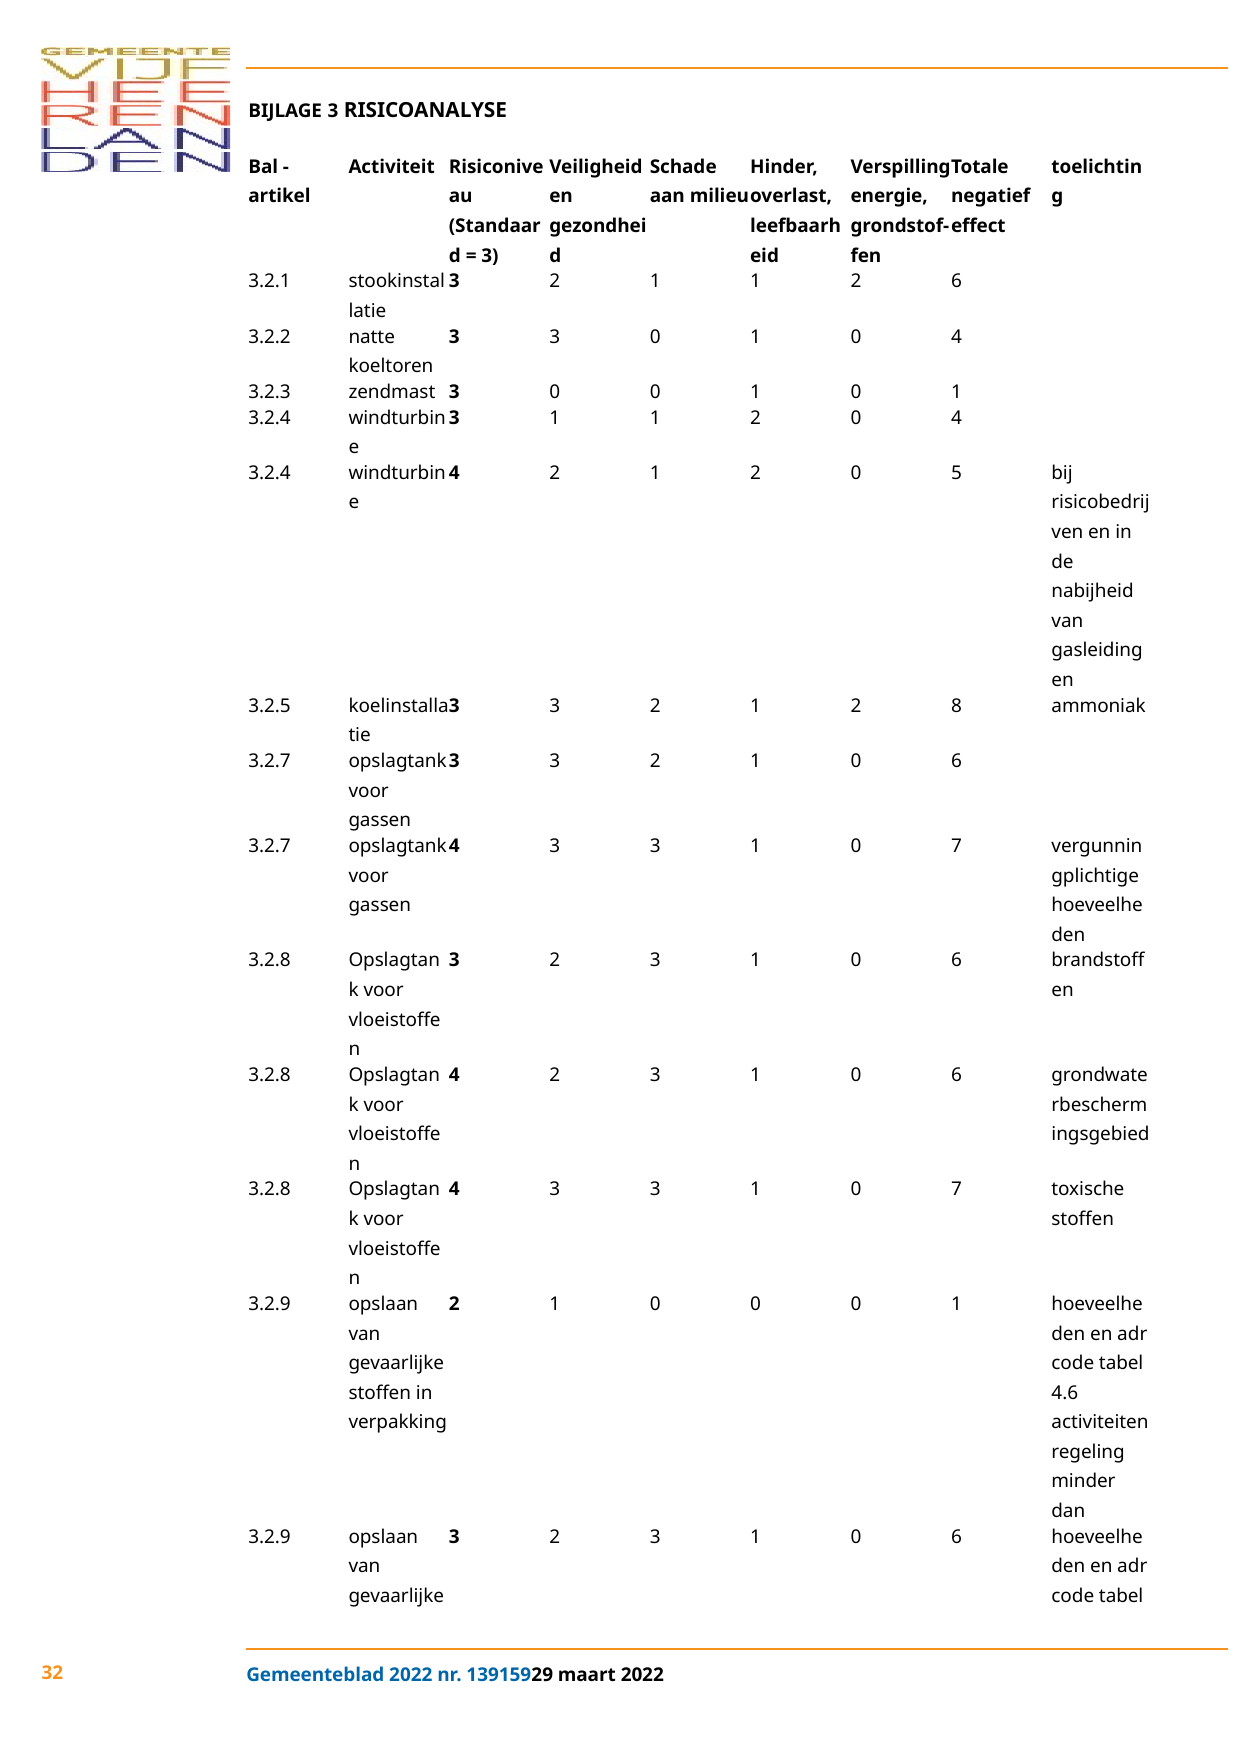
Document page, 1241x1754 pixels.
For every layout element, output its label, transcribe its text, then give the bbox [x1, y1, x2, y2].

table_cell 2 [650, 692, 750, 747]
table_cell 3 [449, 747, 549, 832]
table_cell 3 [449, 692, 549, 747]
table_cell 0 [549, 378, 649, 404]
table_header Activiteit [348, 153, 449, 267]
table_cell 3.2.8 [248, 947, 348, 1061]
table_cell 4 [951, 404, 1051, 459]
text BIJLAGE 3 RISICOANALYSE [248, 95, 1152, 123]
table_cell 2 [850, 692, 951, 747]
table_cell 3 [449, 947, 549, 1061]
table_header Schade aan milieu [650, 153, 750, 267]
table_cell 0 [650, 378, 750, 404]
table_cell Opslagtank voor vloeistoffen [348, 1061, 449, 1176]
table_cell 3.2.4 [248, 404, 348, 459]
table_cell 2 [750, 459, 850, 692]
table_cell 3 [449, 323, 549, 378]
table_header Veiligheid en gezondheid [549, 153, 649, 267]
table_cell Opslagtank voor vloeistoffen [348, 1176, 449, 1290]
table_cell grondwaterbeschermingsgebied [1051, 1061, 1152, 1176]
table_cell 3.2.9 [248, 1290, 348, 1523]
table_cell 2 [449, 1290, 549, 1523]
table_cell opslaan van gevaarlijke stoffen in verpakking [348, 1290, 449, 1523]
table_cell 3.2.8 [248, 1176, 348, 1290]
table_cell 3 [449, 1523, 549, 1608]
table_cell 3.2.7 [248, 832, 348, 947]
table_cell 3 [650, 1523, 750, 1608]
table_header Risiconiveau (Standaard = 3) [449, 153, 549, 267]
table_cell 1 [750, 378, 850, 404]
table_header toelichting [1051, 153, 1152, 267]
table_cell 0 [650, 323, 750, 378]
table_cell 0 [850, 1523, 951, 1608]
table_cell 0 [850, 1061, 951, 1176]
picture [41, 47, 231, 172]
table_cell 1 [750, 947, 850, 1061]
table_cell 0 [850, 1176, 951, 1290]
table_cell 6 [951, 947, 1051, 1061]
table_cell 1 [750, 1061, 850, 1176]
table_cell bij risicobedrijven en in de nabijheid van gasleidingen [1051, 459, 1152, 692]
table_cell 2 [850, 268, 951, 323]
table_cell 1 [750, 692, 850, 747]
table_cell 0 [850, 378, 951, 404]
table_cell 3.2.1 [248, 268, 348, 323]
table_cell 0 [850, 323, 951, 378]
table_cell 3 [549, 832, 649, 947]
table_cell 8 [951, 692, 1051, 747]
table_cell 1 [750, 268, 850, 323]
table_header Hinder, overlast, leefbaarheid [750, 153, 850, 267]
table_cell 1 [549, 404, 649, 459]
table_cell hoeveelheden en adr code tabel 4.6 activiteitenregeling minder dan [1051, 1290, 1152, 1523]
table_cell 3 [449, 378, 549, 404]
table_cell Opslagtank voor vloeistoffen [348, 947, 449, 1061]
table_cell 0 [850, 1290, 951, 1523]
table_cell hoeveelheden en adr code tabel [1051, 1523, 1152, 1608]
table_cell 2 [549, 1523, 649, 1608]
table_cell 2 [549, 1061, 649, 1176]
table_cell 4 [449, 1176, 549, 1290]
table_cell brandstoffen [1051, 947, 1152, 1061]
table_cell 4 [449, 1061, 549, 1176]
table_header Totale negatief effect [951, 153, 1051, 267]
table_cell 1 [750, 832, 850, 947]
table_cell 2 [549, 268, 649, 323]
table_cell [1051, 378, 1152, 404]
table_cell 3 [650, 1061, 750, 1176]
table_cell 7 [951, 832, 1051, 947]
table_cell 3 [650, 1176, 750, 1290]
table_cell toxische stoffen [1051, 1176, 1152, 1290]
table_cell 0 [850, 947, 951, 1061]
table_cell 3 [549, 1176, 649, 1290]
table_cell 4 [951, 323, 1051, 378]
table_cell 1 [750, 1523, 850, 1608]
table_cell 3.2.5 [248, 692, 348, 747]
table_cell koelinstallatie [348, 692, 449, 747]
table_cell 3 [650, 947, 750, 1061]
table_cell 0 [750, 1290, 850, 1523]
table_cell 0 [850, 747, 951, 832]
table_cell opslagtank voor gassen [348, 747, 449, 832]
table_cell 3 [549, 323, 649, 378]
table_cell 3.2.9 [248, 1523, 348, 1608]
table_cell 1 [750, 323, 850, 378]
table_cell opslagtank voor gassen [348, 832, 449, 947]
table_cell 6 [951, 1061, 1051, 1176]
table_cell 3 [650, 832, 750, 947]
table_cell 3 [449, 404, 549, 459]
table_cell 1 [951, 1290, 1051, 1523]
table_cell 0 [850, 459, 951, 692]
table_cell windturbine [348, 459, 449, 692]
table_cell 3 [449, 268, 549, 323]
table_cell 5 [951, 459, 1051, 692]
table_cell 1 [650, 459, 750, 692]
table_cell stookinstallatie [348, 268, 449, 323]
table_cell 1 [951, 378, 1051, 404]
table_cell 2 [650, 747, 750, 832]
table_cell opslaan van gevaarlijke [348, 1523, 449, 1608]
table_cell [1051, 268, 1152, 323]
table_cell natte koeltoren [348, 323, 449, 378]
table_cell 6 [951, 747, 1051, 832]
table_cell 2 [549, 947, 649, 1061]
table_cell 7 [951, 1176, 1051, 1290]
table_cell zendmast [348, 378, 449, 404]
table_cell 1 [750, 747, 850, 832]
table_cell 2 [750, 404, 850, 459]
table_cell 6 [951, 268, 1051, 323]
table_cell 3.2.2 [248, 323, 348, 378]
table_cell 3.2.4 [248, 459, 348, 692]
table_cell 0 [650, 1290, 750, 1523]
table_cell 3 [549, 692, 649, 747]
table_cell vergunningplichtige hoeveelheden [1051, 832, 1152, 947]
table_header Verspilling energie, grondstof-fen [850, 153, 951, 267]
table_cell [1051, 404, 1152, 459]
table_cell 0 [850, 832, 951, 947]
table_cell ammoniak [1051, 692, 1152, 747]
table_cell [1051, 747, 1152, 832]
table_header Bal -artikel [248, 153, 348, 267]
table_cell 3.2.3 [248, 378, 348, 404]
table_cell windturbine [348, 404, 449, 459]
table_cell 3.2.8 [248, 1061, 348, 1176]
table_cell 6 [951, 1523, 1051, 1608]
table_cell 1 [650, 268, 750, 323]
table_cell 2 [549, 459, 649, 692]
table_cell 1 [549, 1290, 649, 1523]
table_cell 1 [750, 1176, 850, 1290]
table_cell 3 [549, 747, 649, 832]
table_cell 0 [850, 404, 951, 459]
table_cell [1051, 323, 1152, 378]
table_cell 4 [449, 459, 549, 692]
table_cell 3.2.7 [248, 747, 348, 832]
table_cell 4 [449, 832, 549, 947]
table_cell 1 [650, 404, 750, 459]
